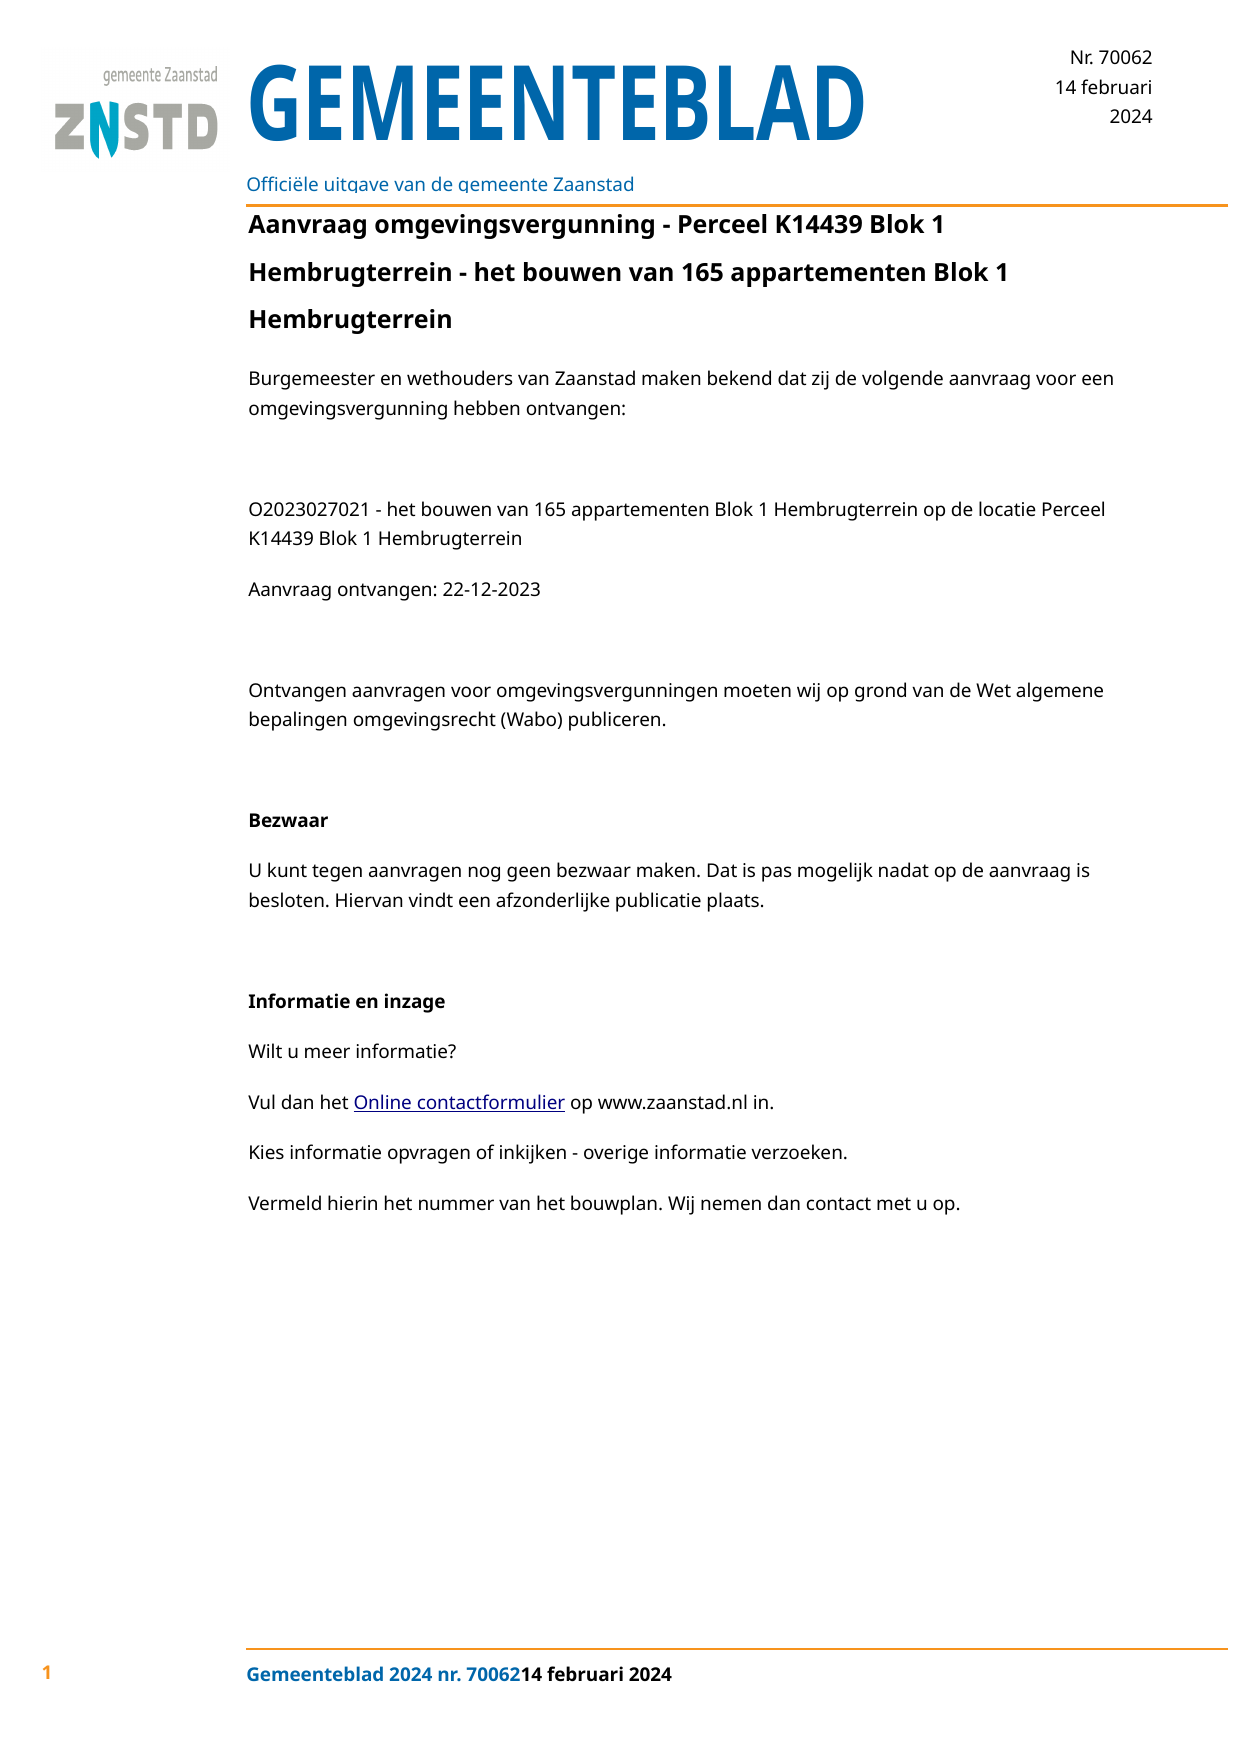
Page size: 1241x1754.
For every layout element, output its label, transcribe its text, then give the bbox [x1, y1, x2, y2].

text Kies informatie opvragen of inkijken - overige informatie verzoeken. [248, 1139, 1152, 1165]
text Vul dan het Online contactformulier op www.zaanstad.nl in. [248, 1089, 1152, 1114]
text Bezwaar [248, 807, 1152, 833]
text Aanvraag omgevingsvergunning - Perceel K14439 Blok 1 Hembrugterrein - het bouwen van 165 appartementen Blok 1 Hembrugterrein [248, 207, 1152, 336]
text U kunt tegen aanvragen nog geen bezwaar maken. Dat is pas mogelijk nadat op de aanvraag is besloten. Hiervan vindt een afzonderlijke publicatie plaats. [248, 858, 1152, 913]
text Burgemeester en wethouders van Zaanstad maken bekend dat zij de volgende aanvraag voor een omgevingsvergunning hebben ontvangen: [248, 366, 1152, 421]
text Wilt u meer informatie? [248, 1038, 1152, 1064]
text Ontvangen aanvragen voor omgevingsvergunningen moeten wij op grond van de Wet algemene bepalingen omgevingsrecht (Wabo) publiceren. [248, 677, 1152, 732]
text Aanvraag ontvangen: 22-12-2023 [248, 576, 1152, 602]
text Informatie en inzage [248, 988, 1152, 1014]
text Vermeld hierin het nummer van het bouwplan. Wij nemen dan contact met u op. [248, 1190, 1152, 1215]
picture [41, 47, 231, 172]
text O2023027021 - het bouwen van 165 appartementen Blok 1 Hembrugterrein op de locatie Perceel K14439 Blok 1 Hembrugterrein [248, 496, 1152, 551]
